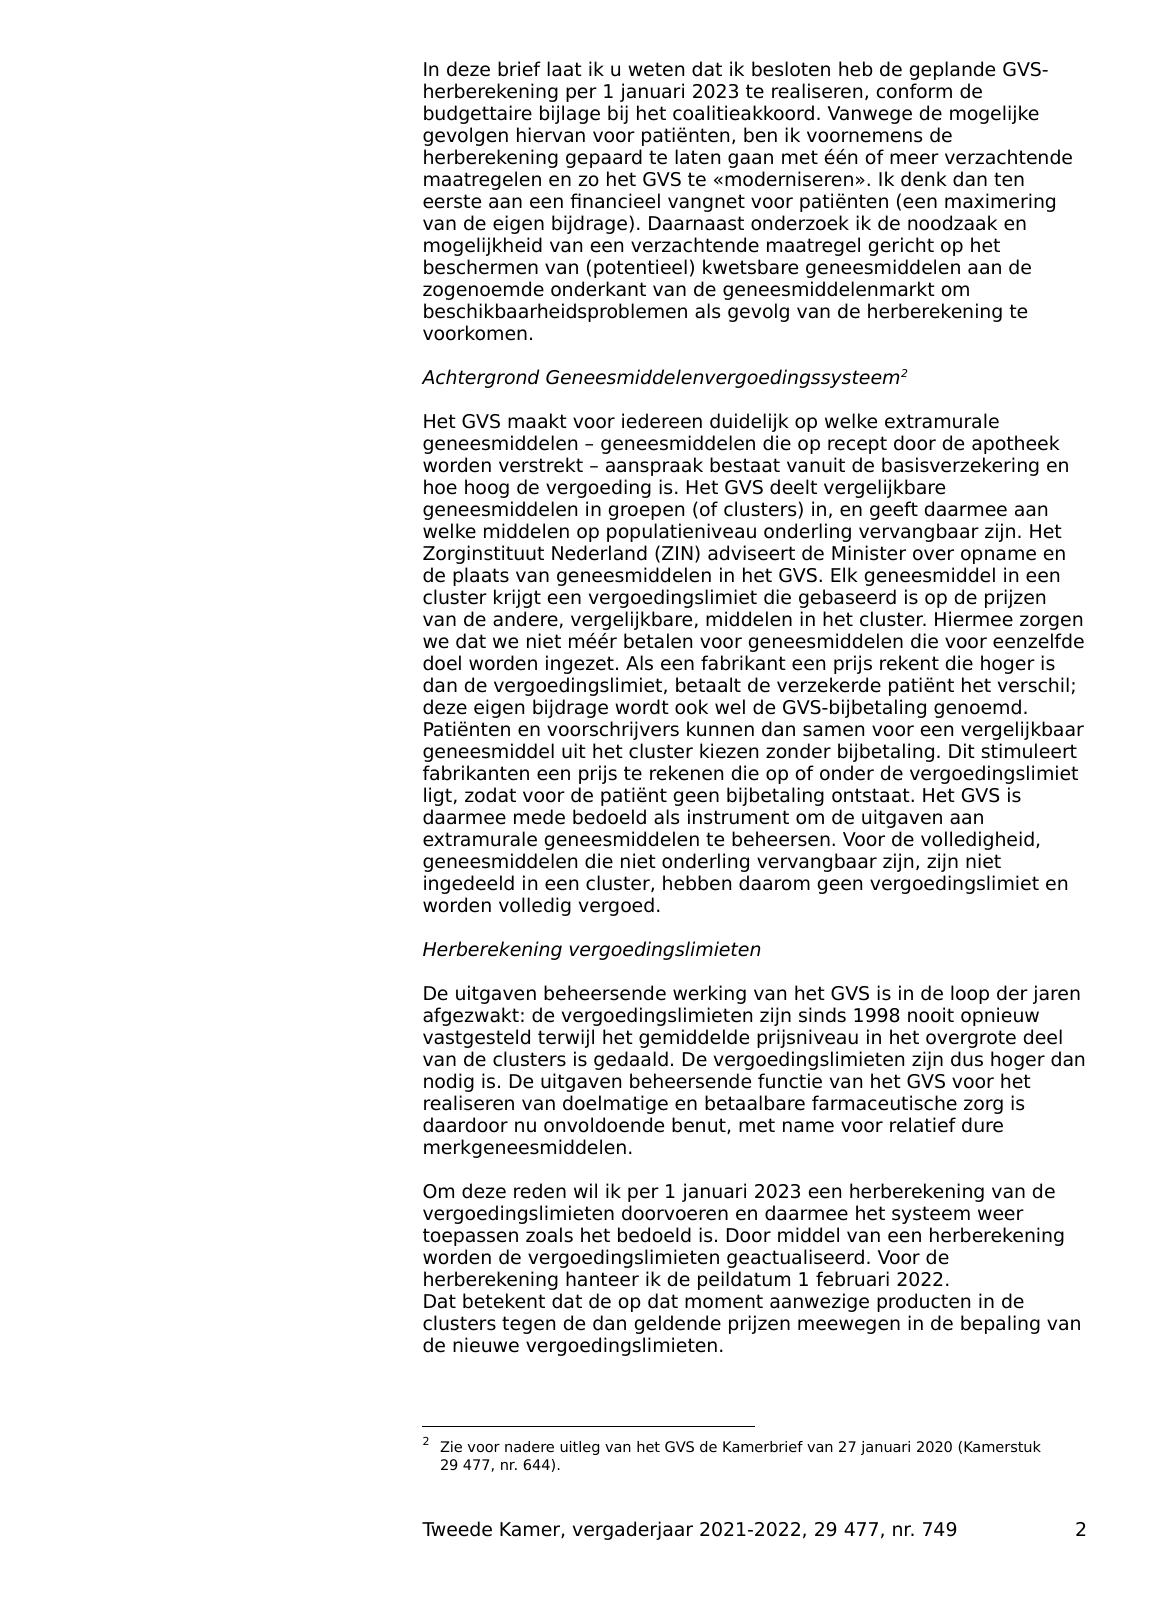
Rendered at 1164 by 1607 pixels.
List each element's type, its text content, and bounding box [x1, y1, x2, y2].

text De uitgaven beheersende werking van het GVS is in de loop der jaren afgezwakt: de vergoedingslimieten zijn sinds 1998 nooit opnieuw vastgesteld terwijl het gemiddelde prijsniveau in het overgrote deel van de clusters is gedaald. De vergoedingslimieten zijn dus hoger dan nodig is. De uitgaven beheersende functie van het GVS voor het realiseren van doelmatige en betaalbare farmaceutische zorg is daardoor nu onvoldoende benut, met name voor relatief dure merkgeneesmiddelen. [422, 983, 1087, 1159]
text In deze brief laat ik u weten dat ik besloten heb de geplande GVS-herberekening per 1 januari 2023 te realiseren, conform de budgettaire bijlage bij het coalitieakkoord. Vanwege de mogelijke gevolgen hiervan voor patiënten, ben ik voornemens de herberekening gepaard te laten gaan met één of meer verzachtende maatregelen en zo het GVS te «moderniseren». Ik denk dan ten eerste aan een financieel vangnet voor patiënten (een maximering van de eigen bijdrage). Daarnaast onderzoek ik de noodzaak en mogelijkheid van een verzachtende maatregel gericht op het beschermen van (potentieel) kwetsbare geneesmiddelen aan de zogenoemde onderkant van de geneesmiddelenmarkt om beschikbaarheidsproblemen als gevolg van de herberekening te voorkomen. [422, 59, 1087, 345]
subtitle Herberekening vergoedingslimieten [422, 939, 1087, 961]
text Het GVS maakt voor iedereen duidelijk op welke extramurale geneesmiddelen – geneesmiddelen die op recept door de apotheek worden verstrekt – aanspraak bestaat vanuit de basisverzekering en hoe hoog de vergoeding is. Het GVS deelt vergelijkbare geneesmiddelen in groepen (of clusters) in, en geeft daarmee aan welke middelen op populatieniveau onderling vervangbaar zijn. Het Zorginstituut Nederland (ZIN) adviseert de Minister over opname en de plaats van geneesmiddelen in het GVS. Elk geneesmiddel in een cluster krijgt een vergoedingslimiet die gebaseerd is op de prijzen van de andere, vergelijkbare, middelen in het cluster. Hiermee zorgen we dat we niet méér betalen voor geneesmiddelen die voor eenzelfde doel worden ingezet. Als een fabrikant een prijs rekent die hoger is dan de vergoedingslimiet, betaalt de verzekerde patiënt het verschil; deze eigen bijdrage wordt ook wel de GVS-bijbetaling genoemd. Patiënten en voorschrijvers kunnen dan samen voor een vergelijkbaar geneesmiddel uit het cluster kiezen zonder bijbetaling. Dit stimuleert fabrikanten een prijs te rekenen die op of onder de vergoedingslimiet ligt, zodat voor de patiënt geen bijbetaling ontstaat. Het GVS is daarmee mede bedoeld als instrument om de uitgaven aan extramurale geneesmiddelen te beheersen. Voor de volledigheid, geneesmiddelen die niet onderling vervangbaar zijn, zijn niet ingedeeld in een cluster, hebben daarom geen vergoedingslimiet en worden volledig vergoed. [422, 411, 1087, 917]
text Dat betekent dat de op dat moment aanwezige producten in de clusters tegen de dan geldende prijzen meewegen in de bepaling van de nieuwe vergoedingslimieten. [422, 1291, 1087, 1357]
text Om deze reden wil ik per 1 januari 2023 een herberekening van de vergoedingslimieten doorvoeren en daarmee het systeem weer toepassen zoals het bedoeld is. Door middel van een herberekening worden de vergoedingslimieten geactualiseerd. Voor de herberekening hanteer ik de peildatum 1 februari 2022. [422, 1181, 1087, 1291]
text Zie voor nadere uitleg van het GVS de Kamerbrief van 27 januari 2020 (Kamerstuk 29 477, nr. 644). [422, 1435, 1087, 1474]
subtitle Achtergrond Geneesmiddelenvergoedingssysteem [422, 367, 1087, 389]
